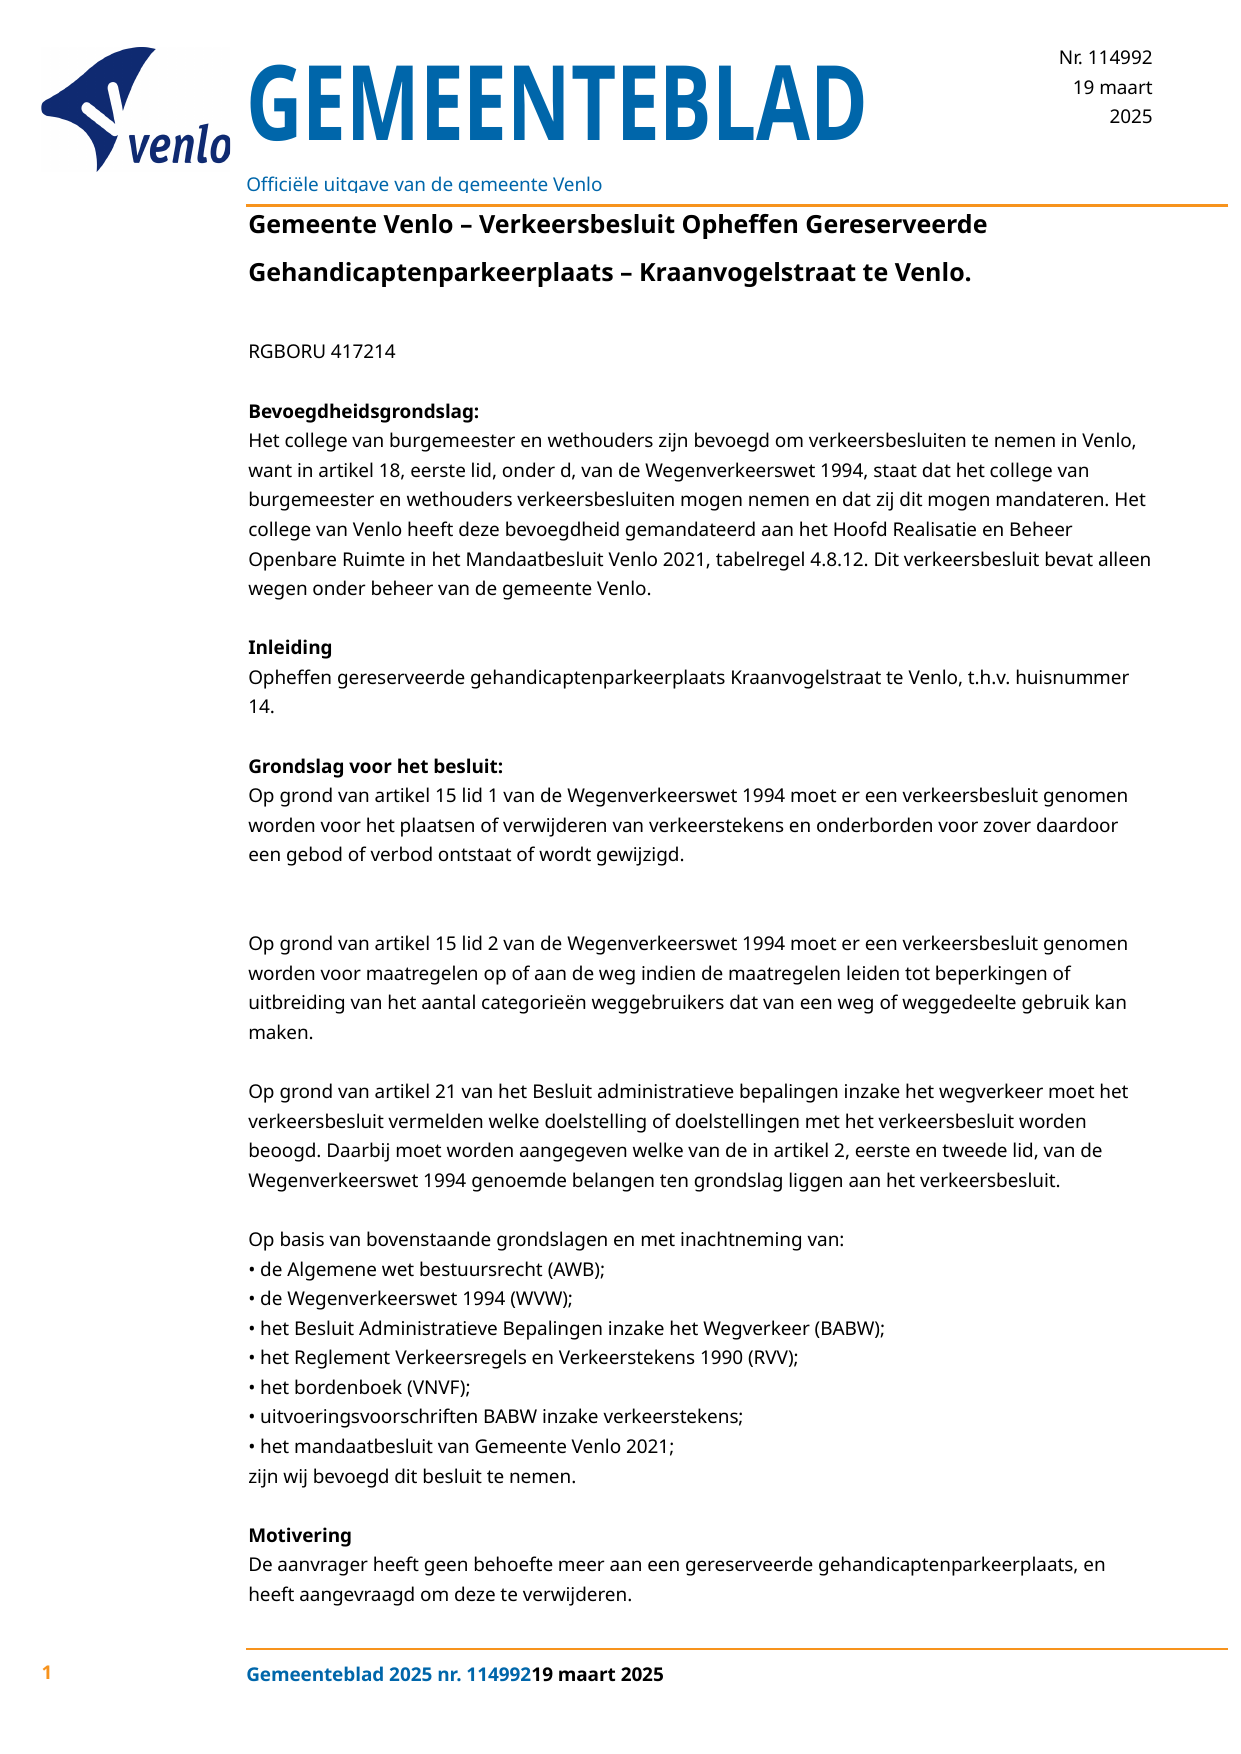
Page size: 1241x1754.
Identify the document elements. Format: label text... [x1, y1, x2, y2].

text Grondslag voor het besluit: [248, 753, 1152, 778]
text • het Reglement Verkeersregels en Verkeerstekens 1990 (RVV); [248, 1344, 1152, 1370]
text Bevoegdheidsgrondslag: [248, 398, 1152, 423]
text • de Wegenverkeerswet 1994 (WVW); [248, 1285, 1152, 1311]
text RGBORU 417214 [248, 339, 1152, 364]
text • uitvoeringsvoorschriften BABW inzake verkeerstekens; [248, 1404, 1152, 1429]
text Op grond van artikel 15 lid 1 van de Wegenverkeerswet 1994 moet er een verkeersbesluit genomen worden voor het plaatsen of verwijderen van verkeerstekens en onderborden voor zover daardoor een gebod of verbod ontstaat of wordt gewijzigd. [248, 782, 1152, 867]
text De aanvrager heeft geen behoefte meer aan een gereserveerde gehandicaptenparkeerplaats, en heeft aangevraagd om deze te verwijderen. [248, 1552, 1152, 1607]
text • de Algemene wet bestuursrecht (AWB); [248, 1256, 1152, 1281]
text • het Besluit Administratieve Bepalingen inzake het Wegverkeer (BABW); [248, 1315, 1152, 1341]
picture [41, 47, 231, 172]
text Gemeente Venlo – Verkeersbesluit Opheffen Gereserveerde Gehandicaptenparkeerplaats – Kraanvogelstraat te Venlo. [248, 207, 1152, 288]
text Opheffen gereserveerde gehandicaptenparkeerplaats Kraanvogelstraat te Venlo, t.h.v. huisnummer 14. [248, 664, 1152, 719]
text Het college van burgemeester en wethouders zijn bevoegd om verkeersbesluiten te nemen in Venlo, want in artikel 18, eerste lid, onder d, van de Wegenverkeerswet 1994, staat dat het college van burgemeester en wethouders verkeersbesluiten mogen nemen en dat zij dit mogen mandateren. Het college van Venlo heeft deze bevoegdheid gemandateerd aan het Hoofd Realisatie en Beheer Openbare Ruimte in het Mandaatbesluit Venlo 2021, tabelregel 4.8.12. Dit verkeersbesluit bevat alleen wegen onder beheer van de gemeente Venlo. [248, 427, 1152, 601]
text zijn wij bevoegd dit besluit te nemen. [248, 1463, 1152, 1488]
text • het bordenboek (VNVF); [248, 1374, 1152, 1400]
text Op basis van bovenstaande grondslagen en met inachtneming van: [248, 1226, 1152, 1252]
text Inleiding [248, 634, 1152, 660]
text Op grond van artikel 21 van het Besluit administratieve bepalingen inzake het wegverkeer moet het verkeersbesluit vermelden welke doelstelling of doelstellingen met het verkeersbesluit worden beoogd. Daarbij moet worden aangegeven welke van de in artikel 2, eerste en tweede lid, van de Wegenverkeerswet 1994 genoemde belangen ten grondslag liggen aan het verkeersbesluit. [248, 1078, 1152, 1193]
text Op grond van artikel 15 lid 2 van de Wegenverkeerswet 1994 moet er een verkeersbesluit genomen worden voor maatregelen op of aan de weg indien de maatregelen leiden tot beperkingen of uitbreiding van het aantal categorieën weggebruikers dat van een weg of weggedeelte gebruik kan maken. [248, 930, 1152, 1045]
text Motivering [248, 1522, 1152, 1548]
text • het mandaatbesluit van Gemeente Venlo 2021; [248, 1433, 1152, 1459]
